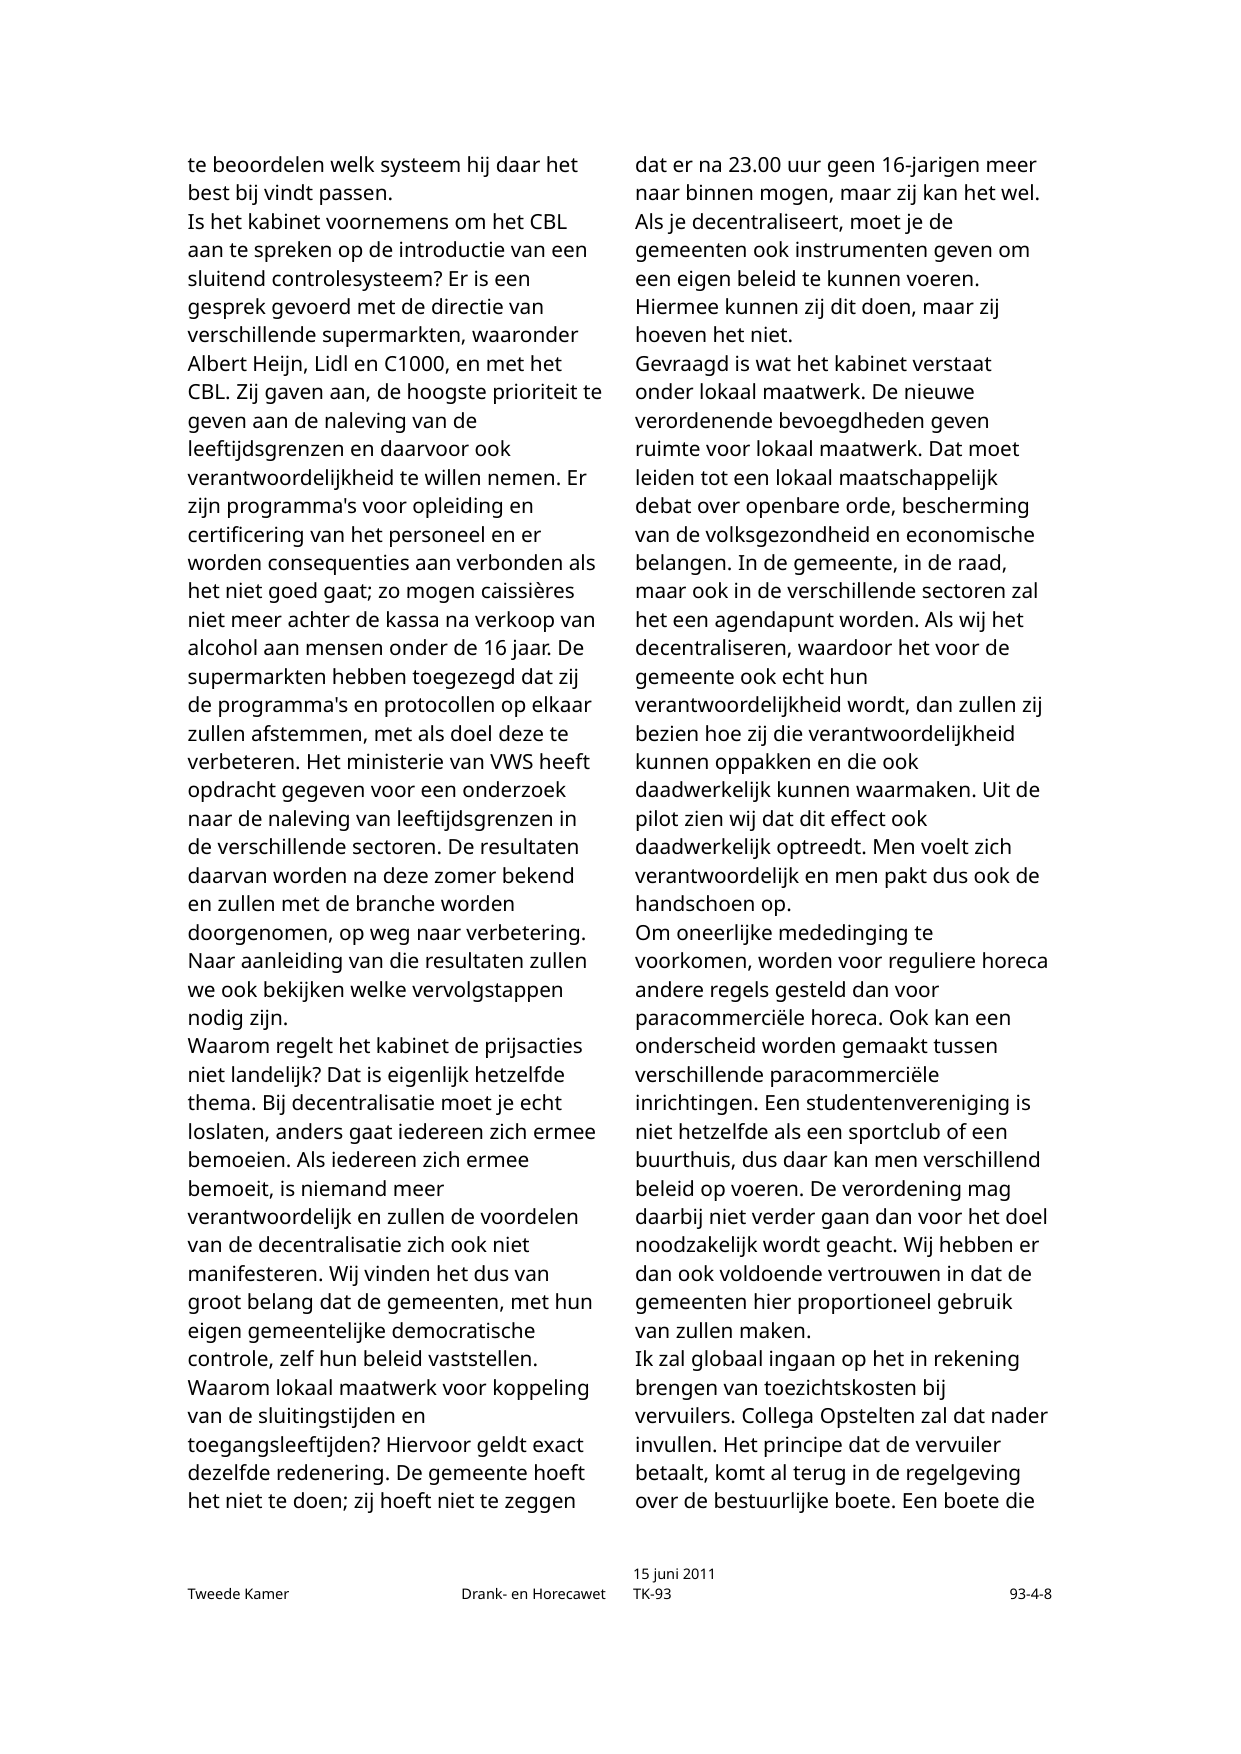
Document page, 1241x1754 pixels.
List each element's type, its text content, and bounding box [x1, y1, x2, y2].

text Om oneerlijke mededinging te voorkomen, worden voor reguliere horeca andere regels gesteld dan voor paracommerciële horeca. Ook kan een onderscheid worden gemaakt tussen verschillende paracommerciële inrichtingen. Een studentenvereniging is niet hetzelfde als een sportclub of een buurthuis, dus daar kan men verschillend beleid op voeren. De verordening mag daarbij niet verder gaan dan voor het doel noodzakelijk wordt geacht. Wij hebben er dan ook voldoende vertrouwen in dat de gemeenten hier proportioneel gebruik van zullen maken. [635, 918, 1053, 1344]
text te beoordelen welk systeem hij daar het best bij vindt passen. [187, 150, 605, 207]
text dat er na 23.00 uur geen 16-jarigen meer naar binnen mogen, maar zij kan het wel. Als je decentraliseert, moet je de gemeenten ook instrumenten geven om een eigen beleid te kunnen voeren. Hiermee kunnen zij dit doen, maar zij hoeven het niet. [635, 150, 1053, 349]
text Waarom lokaal maatwerk voor koppeling van de sluitingstijden en toegangsleeftijden? Hiervoor geldt exact dezelfde redenering. De gemeente hoeft het niet te doen; zij hoeft niet te zeggen [187, 1373, 605, 1515]
text Is het kabinet voornemens om het CBL aan te spreken op de introductie van een sluitend controlesysteem? Er is een gesprek gevoerd met de directie van verschillende supermarkten, waaronder Albert Heijn, Lidl en C1000, en met het CBL. Zij gaven aan, de hoogste prioriteit te geven aan de naleving van de leeftijdsgrenzen en daarvoor ook verantwoordelijkheid te willen nemen. Er zijn programma's voor opleiding en certificering van het personeel en er worden consequenties aan verbonden als het niet goed gaat; zo mogen caissières niet meer achter de kassa na verkoop van alcohol aan mensen onder de 16 jaar. De supermarkten hebben toegezegd dat zij de programma's en protocollen op elkaar zullen afstemmen, met als doel deze te verbeteren. Het ministerie van VWS heeft opdracht gegeven voor een onderzoek naar de naleving van leeftijdsgrenzen in de verschillende sectoren. De resultaten daarvan worden na deze zomer bekend en zullen met de branche worden doorgenomen, op weg naar verbetering. Naar aanleiding van die resultaten zullen we ook bekijken welke vervolgstappen nodig zijn. [187, 207, 605, 1032]
text Ik zal globaal ingaan op het in rekening brengen van toezichtskosten bij vervuilers. Collega Opstelten zal dat nader invullen. Het principe dat de vervuiler betaalt, komt al terug in de regelgeving over de bestuurlijke boete. Een boete die [635, 1344, 1053, 1515]
text Gevraagd is wat het kabinet verstaat onder lokaal maatwerk. De nieuwe verordenende bevoegdheden geven ruimte voor lokaal maatwerk. Dat moet leiden tot een lokaal maatschappelijk debat over openbare orde, bescherming van de volksgezondheid en economische belangen. In de gemeente, in de raad, maar ook in de verschillende sectoren zal het een agendapunt worden. Als wij het decentraliseren, waardoor het voor de gemeente ook echt hun verantwoordelijkheid wordt, dan zullen zij bezien hoe zij die verantwoordelijkheid kunnen oppakken en die ook daadwerkelijk kunnen waarmaken. Uit de pilot zien wij dat dit effect ook daadwerkelijk optreedt. Men voelt zich verantwoordelijk en men pakt dus ook de handschoen op. [635, 349, 1053, 918]
text Waarom regelt het kabinet de prijsacties niet landelijk? Dat is eigenlijk hetzelfde thema. Bij decentralisatie moet je echt loslaten, anders gaat iedereen zich ermee bemoeien. Als iedereen zich ermee bemoeit, is niemand meer verantwoordelijk en zullen de voordelen van de decentralisatie zich ook niet manifesteren. Wij vinden het dus van groot belang dat de gemeenten, met hun eigen gemeentelijke democratische controle, zelf hun beleid vaststellen. [187, 1032, 605, 1373]
